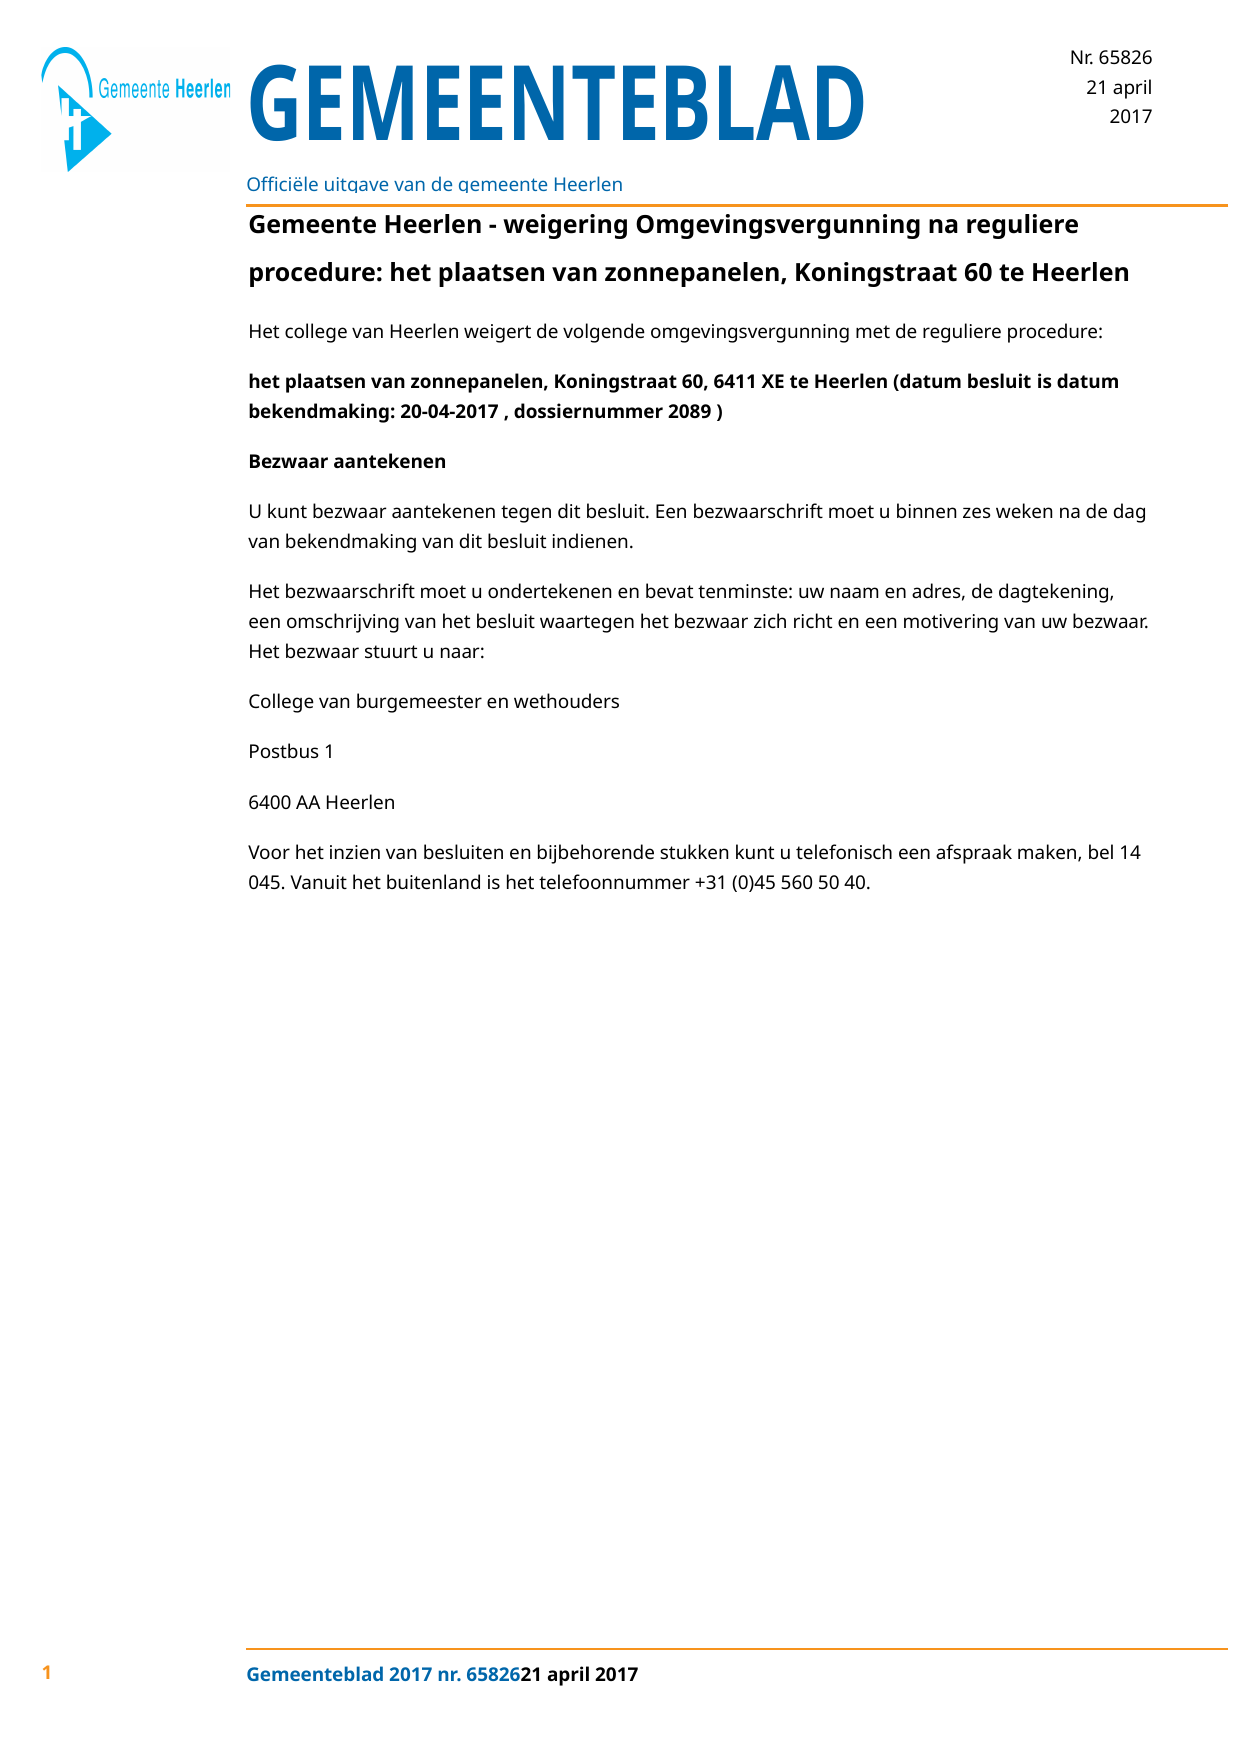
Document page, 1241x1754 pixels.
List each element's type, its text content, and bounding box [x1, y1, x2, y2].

text Bezwaar aantekenen [248, 448, 1152, 474]
text Het college van Heerlen weigert de volgende omgevingsvergunning met de reguliere procedure: [248, 318, 1152, 344]
text U kunt bezwaar aantekenen tegen dit besluit. Een bezwaarschrift moet u binnen zes weken na de dag van bekendmaking van dit besluit indienen. [248, 499, 1152, 554]
text Het bezwaarschrift moet u ondertekenen en bevat tenminste: uw naam en adres, de dagtekening, een omschrijving van het besluit waartegen het bezwaar zich richt en een motivering van uw bezwaar. Het bezwaar stuurt u naar: [248, 579, 1152, 664]
text Voor het inzien van besluiten en bijbehorende stukken kunt u telefonisch een afspraak maken, bel 14 045. Vanuit het buitenland is het telefoonnummer +31 (0)45 560 50 40. [248, 839, 1152, 895]
picture [41, 47, 58, 70]
text College van burgemeester en wethouders [248, 688, 1152, 714]
text Postbus 1 [248, 739, 1152, 764]
text het plaatsen van zonnepanelen, Koningstraat 60, 6411 XE te Heerlen (datum besluit is datum bekendmaking: 20-04-2017 , dossiernummer 2089 ) [248, 368, 1152, 424]
picture [41, 47, 231, 172]
text 6400 AA Heerlen [248, 789, 1152, 815]
text Gemeente Heerlen - weigering Omgevingsvergunning na reguliere procedure: het plaatsen van zonnepanelen, Koningstraat 60 te Heerlen [248, 207, 1152, 288]
